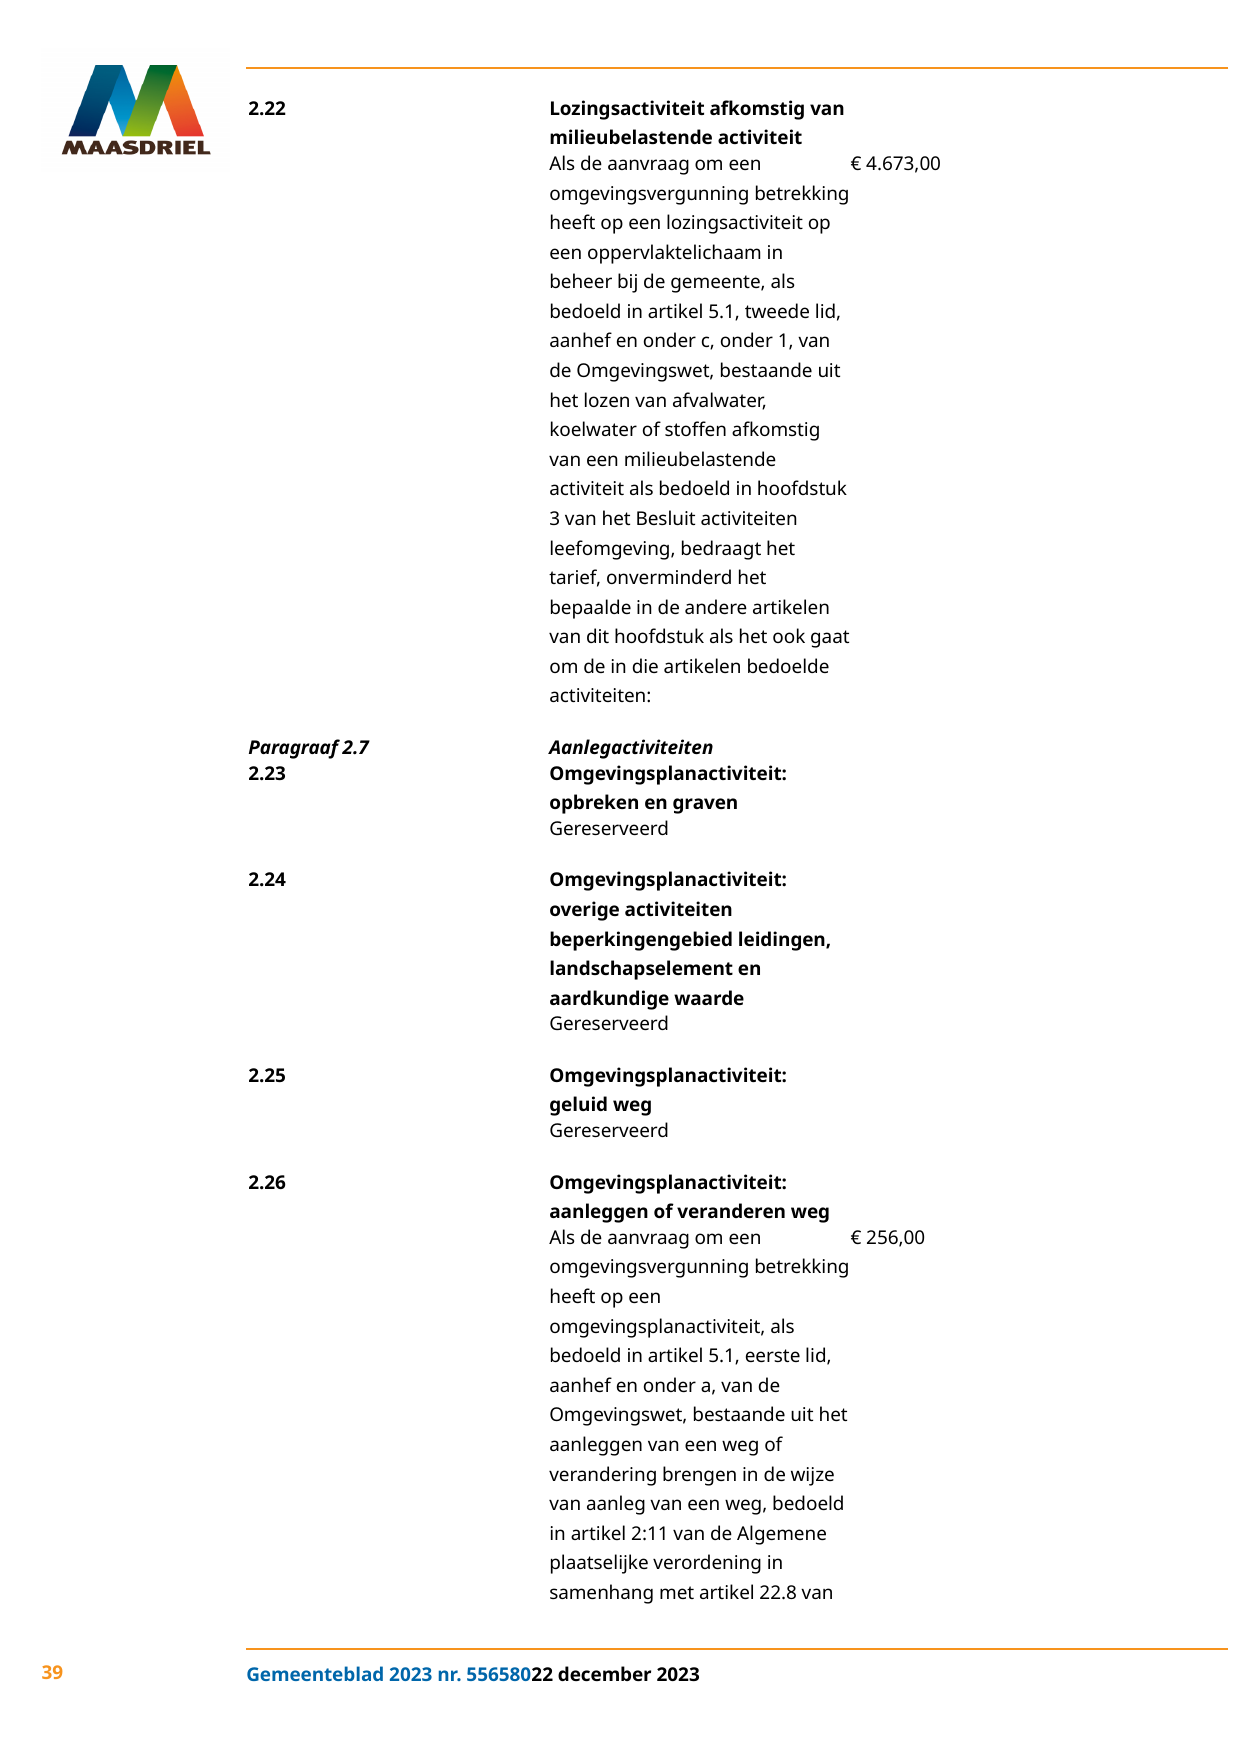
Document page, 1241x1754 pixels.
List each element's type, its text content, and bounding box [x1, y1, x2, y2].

table_cell [850, 1169, 1152, 1224]
table_cell Gereserveerd [549, 1011, 850, 1036]
table_cell 2.24 [248, 867, 549, 1011]
table_cell [850, 95, 1152, 150]
table_cell Gereserveerd [549, 1118, 850, 1143]
table_cell [850, 708, 1152, 734]
picture [41, 47, 231, 172]
table_cell [248, 815, 549, 841]
table_cell Aanlegactiviteiten [549, 734, 850, 760]
table_cell Omgevingsplanactiviteit: geluid weg [549, 1062, 850, 1117]
table_cell 2.25 [248, 1062, 549, 1117]
table_cell Omgevingsplanactiviteit: opbreken en graven [549, 760, 850, 815]
table_cell [248, 1224, 549, 1605]
table_cell [850, 867, 1152, 1011]
table_cell [850, 841, 1152, 867]
table_cell Omgevingsplanactiviteit: aanleggen of veranderen weg [549, 1169, 850, 1224]
table_cell Omgevingsplanactiviteit: overige activiteiten beperkingengebied leidingen, landschapselement en aardkundige waarde [549, 867, 850, 1011]
table_cell [850, 1143, 1152, 1169]
table_cell [248, 1143, 549, 1169]
table_cell € 256,00 [850, 1224, 1152, 1605]
table_cell [850, 1011, 1152, 1036]
table_cell 2.22 [248, 95, 549, 150]
table_cell Gereserveerd [549, 815, 850, 841]
table_cell [248, 1118, 549, 1143]
table_cell [549, 1143, 850, 1169]
table_cell [850, 1062, 1152, 1117]
table_cell [850, 815, 1152, 841]
table_cell 2.23 [248, 760, 549, 815]
table_cell Lozingsactiviteit afkomstig van milieubelastende activiteit [549, 95, 850, 150]
table_cell [549, 708, 850, 734]
table_cell [850, 734, 1152, 760]
table_cell Als de aanvraag om een omgevingsvergunning betrekking heeft op een omgevingsplanactiviteit, als bedoeld in artikel 5.1, eerste lid, aanhef en onder a, van de Omgevingswet, bestaande uit het aanleggen van een weg of verandering brengen in de wijze van aanleg van een weg, bedoeld in artikel 2:11 van de Algemene plaatselijke verordening in samenhang met artikel 22.8 van [549, 1224, 850, 1605]
table_cell [850, 1118, 1152, 1143]
table_cell [850, 760, 1152, 815]
table_cell [248, 150, 549, 708]
table_cell [850, 1036, 1152, 1062]
table_cell [549, 841, 850, 867]
table_cell € 4.673,00 [850, 150, 1152, 708]
table_cell [549, 1036, 850, 1062]
table_cell [248, 1011, 549, 1036]
table_cell [248, 708, 549, 734]
table_cell [248, 841, 549, 867]
table_cell [248, 1036, 549, 1062]
table_cell Paragraaf 2.7 [248, 734, 549, 760]
table_cell Als de aanvraag om een omgevingsvergunning betrekking heeft op een lozingsactiviteit op een oppervlaktelichaam in beheer bij de gemeente, als bedoeld in artikel 5.1, tweede lid, aanhef en onder c, onder 1, van de Omgevingswet, bestaande uit het lozen van afvalwater, koelwater of stoffen afkomstig van een milieubelastende activiteit als bedoeld in hoofdstuk 3 van het Besluit activiteiten leefomgeving, bedraagt het tarief, onverminderd het bepaalde in de andere artikelen van dit hoofdstuk als het ook gaat om de in die artikelen bedoelde activiteiten: [549, 150, 850, 708]
table_cell 2.26 [248, 1169, 549, 1224]
